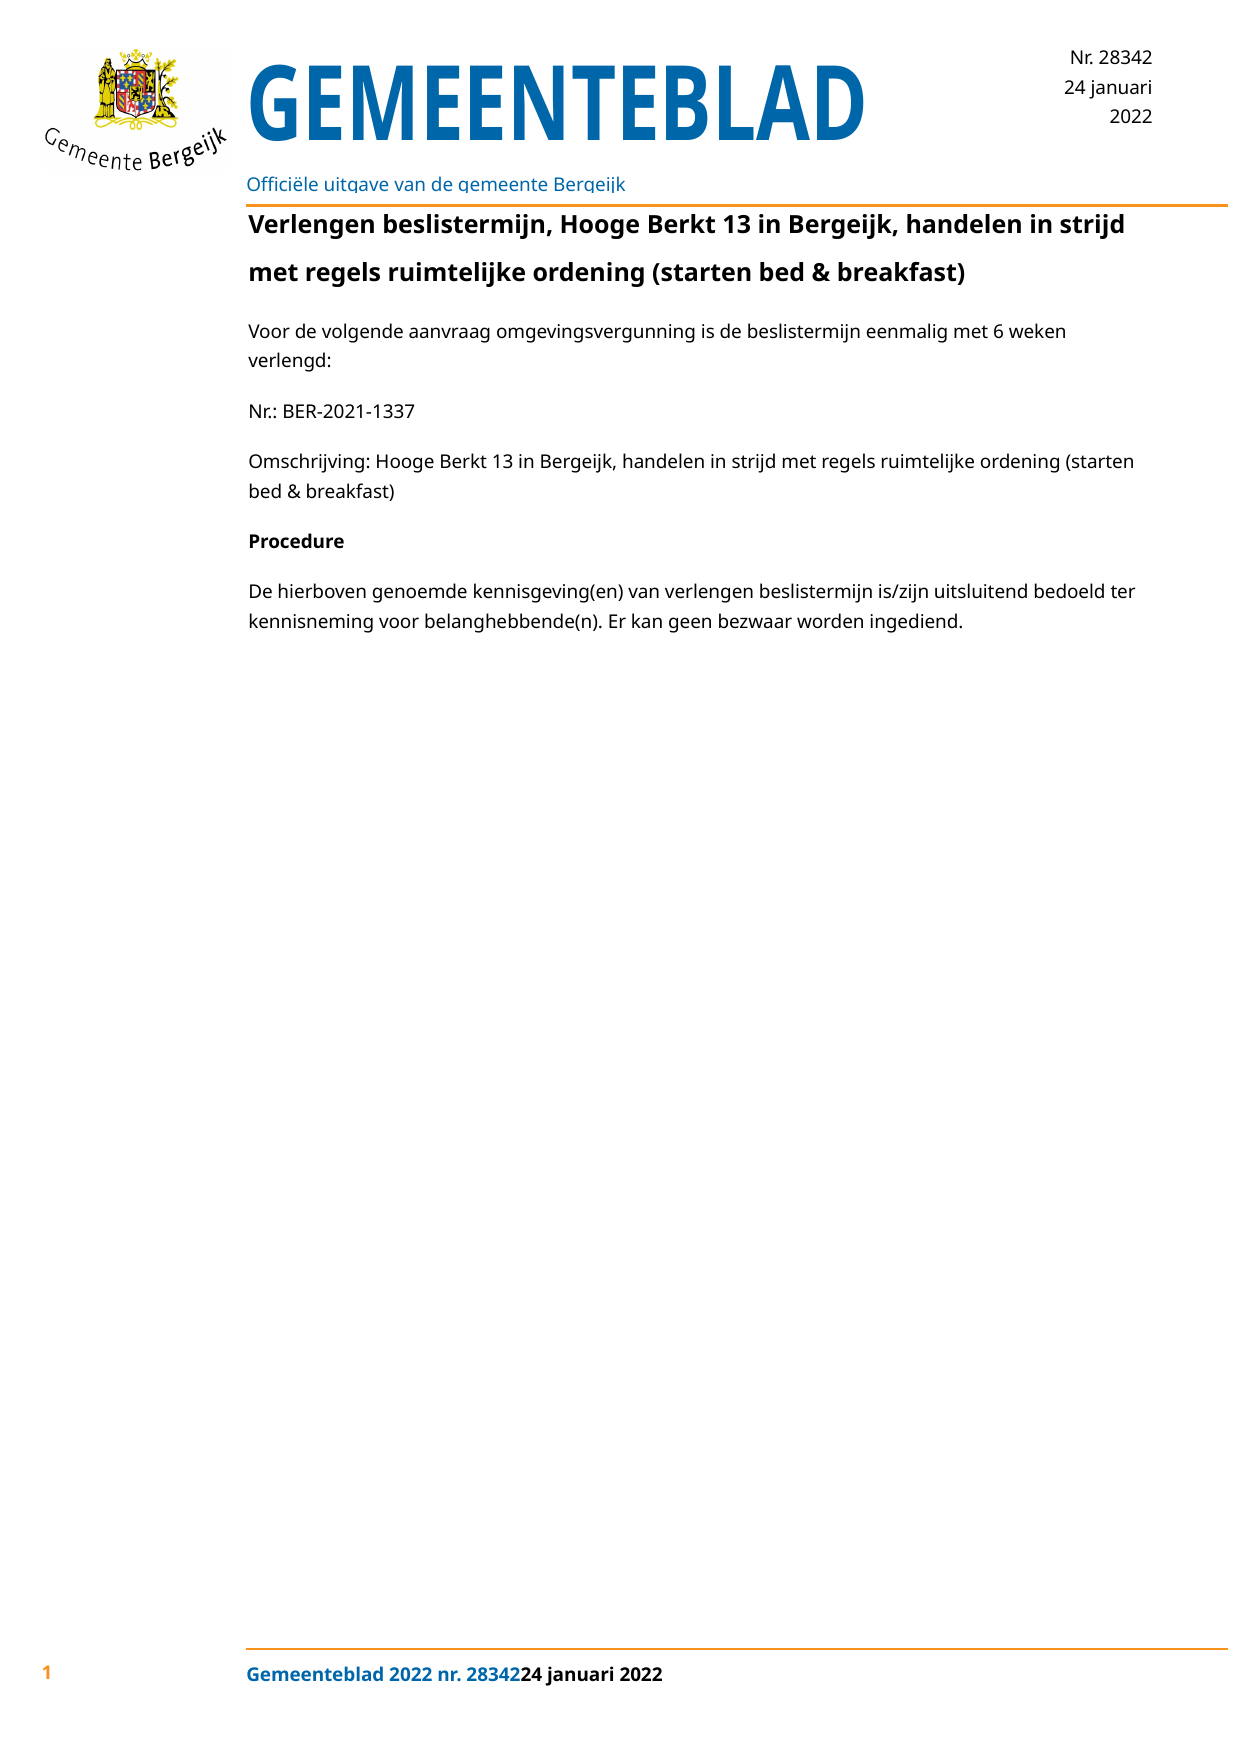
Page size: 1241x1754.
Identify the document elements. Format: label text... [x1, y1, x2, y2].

picture [41, 47, 231, 172]
text De hierboven genoemde kennisgeving(en) van verlengen beslistermijn is/zijn uitsluitend bedoeld ter kennisneming voor belanghebbende(n). Er kan geen bezwaar worden ingediend. [248, 579, 1152, 634]
text Verlengen beslistermijn, Hooge Berkt 13 in Bergeijk, handelen in strijd met regels ruimtelijke ordening (starten bed & breakfast) [248, 207, 1152, 288]
text Procedure [248, 528, 1152, 554]
text Omschrijving: Hooge Berkt 13 in Bergeijk, handelen in strijd met regels ruimtelijke ordening (starten bed & breakfast) [248, 448, 1152, 504]
text Voor de volgende aanvraag omgevingsvergunning is de beslistermijn eenmalig met 6 weken verlengd: [248, 318, 1152, 373]
text Nr.: BER-2021-1337 [248, 398, 1152, 424]
